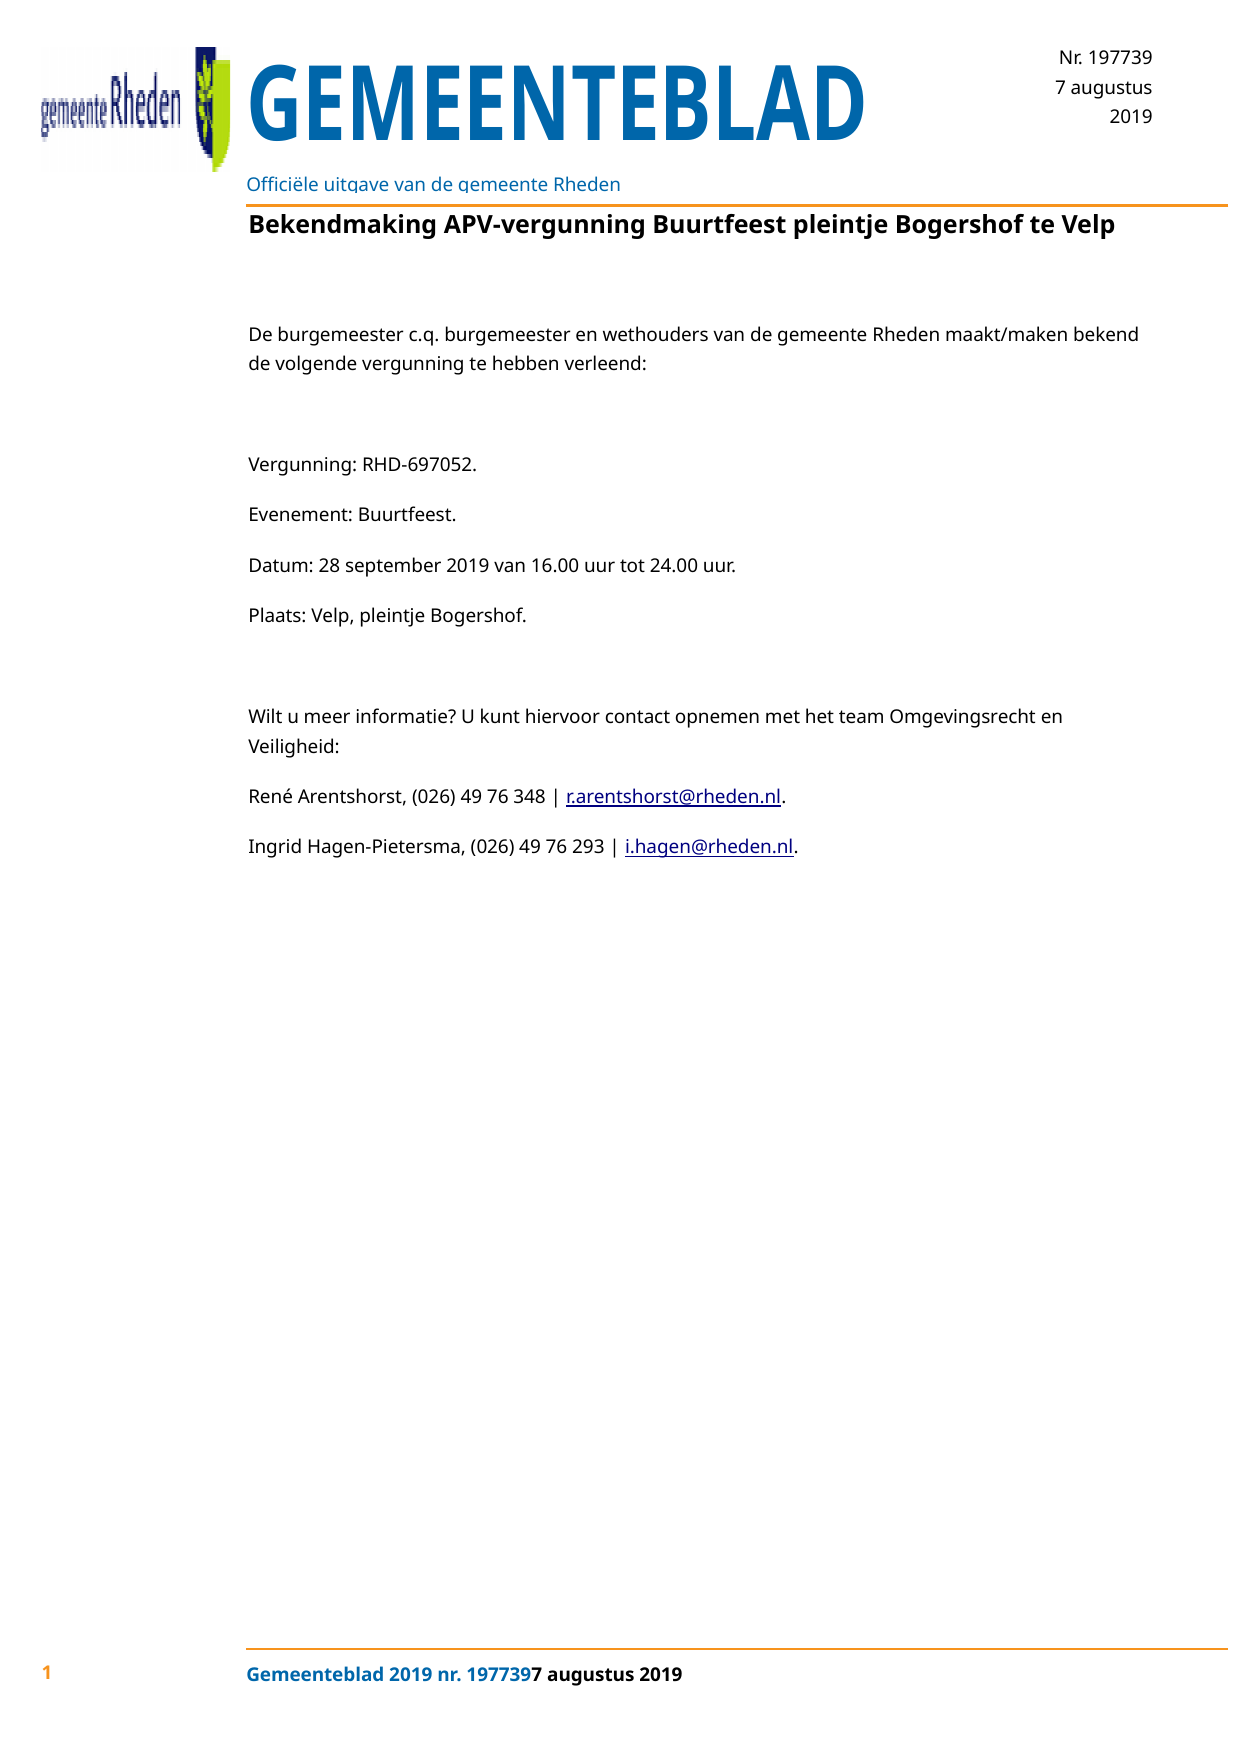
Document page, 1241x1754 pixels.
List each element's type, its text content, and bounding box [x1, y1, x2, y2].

text Vergunning: RHD-697052. [248, 451, 1152, 477]
text Ingrid Hagen-Pietersma, (026) 49 76 293 | i.hagen@rheden.nl. [248, 834, 1152, 859]
text Datum: 28 september 2019 van 16.00 uur tot 24.00 uur. [248, 552, 1152, 578]
text René Arentshorst, (026) 49 76 348 | r.arentshorst@rheden.nl. [248, 783, 1152, 809]
text De burgemeester c.q. burgemeester en wethouders van de gemeente Rheden maakt/maken bekend de volgende vergunning te hebben verleend: [248, 321, 1152, 376]
picture [41, 47, 231, 172]
text Evenement: Buurtfeest. [248, 502, 1152, 527]
text Wilt u meer informatie? U kunt hiervoor contact opnemen met het team Omgevingsrecht en Veiligheid: [248, 703, 1152, 758]
text Bekendmaking APV-vergunning Buurtfeest pleintje Bogershof te Velp [248, 207, 1152, 241]
text Plaats: Velp, pleintje Bogershof. [248, 602, 1152, 628]
